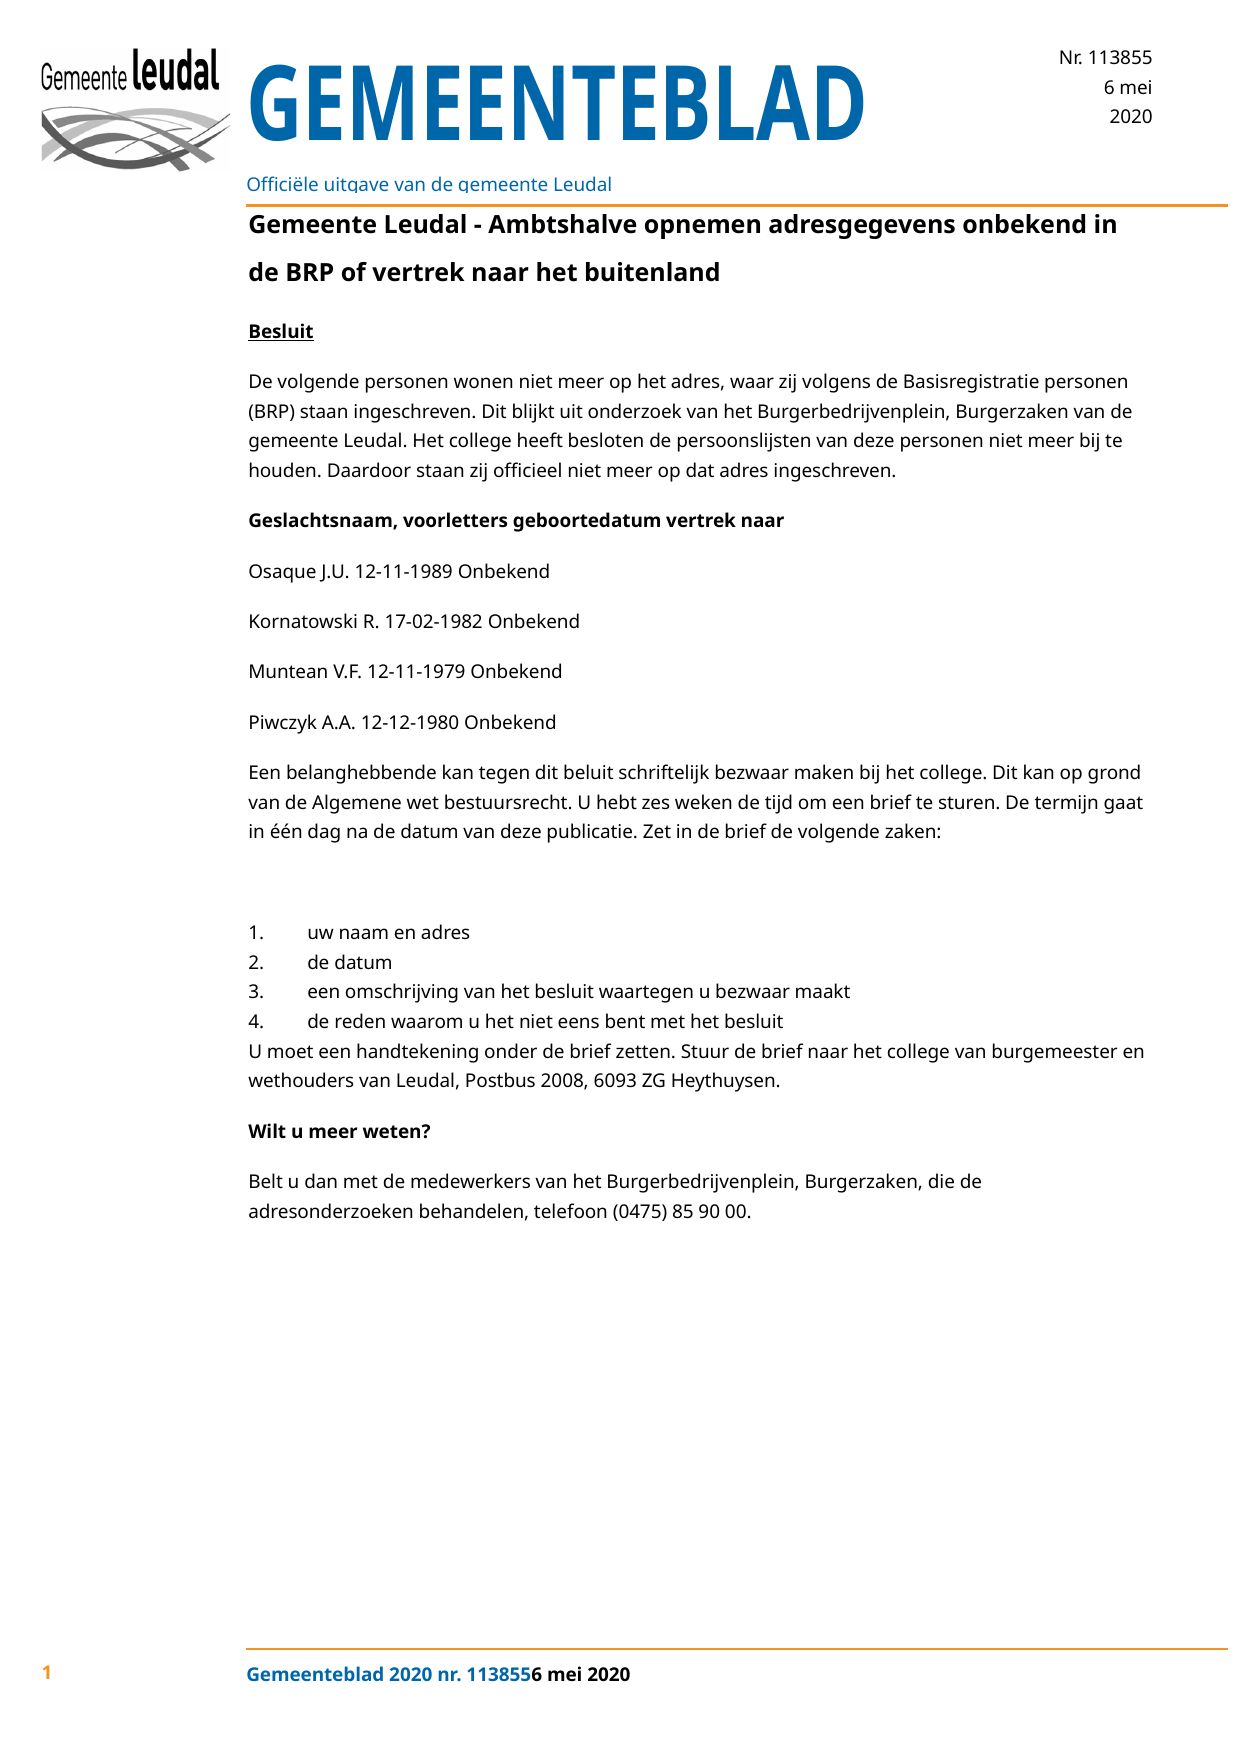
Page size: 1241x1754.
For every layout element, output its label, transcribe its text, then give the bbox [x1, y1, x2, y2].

text Kornatowski R. 17-02-1982 Onbekend [248, 608, 1152, 634]
list de datum [248, 949, 1152, 975]
text Piwczyk A.A. 12-12-1980 Onbekend [248, 709, 1152, 735]
picture [41, 47, 231, 172]
text Geslachtsnaam, voorletters geboortedatum vertrek naar [248, 507, 1152, 533]
text De volgende personen wonen niet meer op het adres, waar zij volgens de Basisregistratie personen (BRP) staan ingeschreven. Dit blijkt uit onderzoek van het Burgerbedrijvenplein, Burgerzaken van de gemeente Leudal. Het college heeft besloten de persoonslijsten van deze personen niet meer bij te houden. Daardoor staan zij officieel niet meer op dat adres ingeschreven. [248, 368, 1152, 483]
text U moet een handtekening onder de brief zetten. Stuur de brief naar het college van burgemeester en wethouders van Leudal, Postbus 2008, 6093 ZG Heythuysen. [248, 1038, 1152, 1093]
list uw naam en adres [248, 919, 1152, 945]
text Gemeente Leudal - Ambtshalve opnemen adresgegevens onbekend in de BRP of vertrek naar het buitenland [248, 207, 1152, 288]
list de reden waarom u het niet eens bent met het besluit [248, 1008, 1152, 1034]
list een omschrijving van het besluit waartegen u bezwaar maakt [248, 979, 1152, 1004]
text Osaque J.U. 12-11-1989 Onbekend [248, 558, 1152, 584]
text Een belanghebbende kan tegen dit beluit schriftelijk bezwaar maken bij het college. Dit kan op grond van de Algemene wet bestuursrecht. U hebt zes weken de tijd om een brief te sturen. De termijn gaat in één dag na de datum van deze publicatie. Zet in de brief de volgende zaken: [248, 759, 1152, 844]
text Belt u dan met de medewerkers van het Burgerbedrijvenplein, Burgerzaken, die de adresonderzoeken behandelen, telefoon (0475) 85 90 00. [248, 1168, 1152, 1224]
text Besluit [248, 318, 1152, 344]
text Wilt u meer weten? [248, 1118, 1152, 1144]
text Muntean V.F. 12-11-1979 Onbekend [248, 659, 1152, 684]
